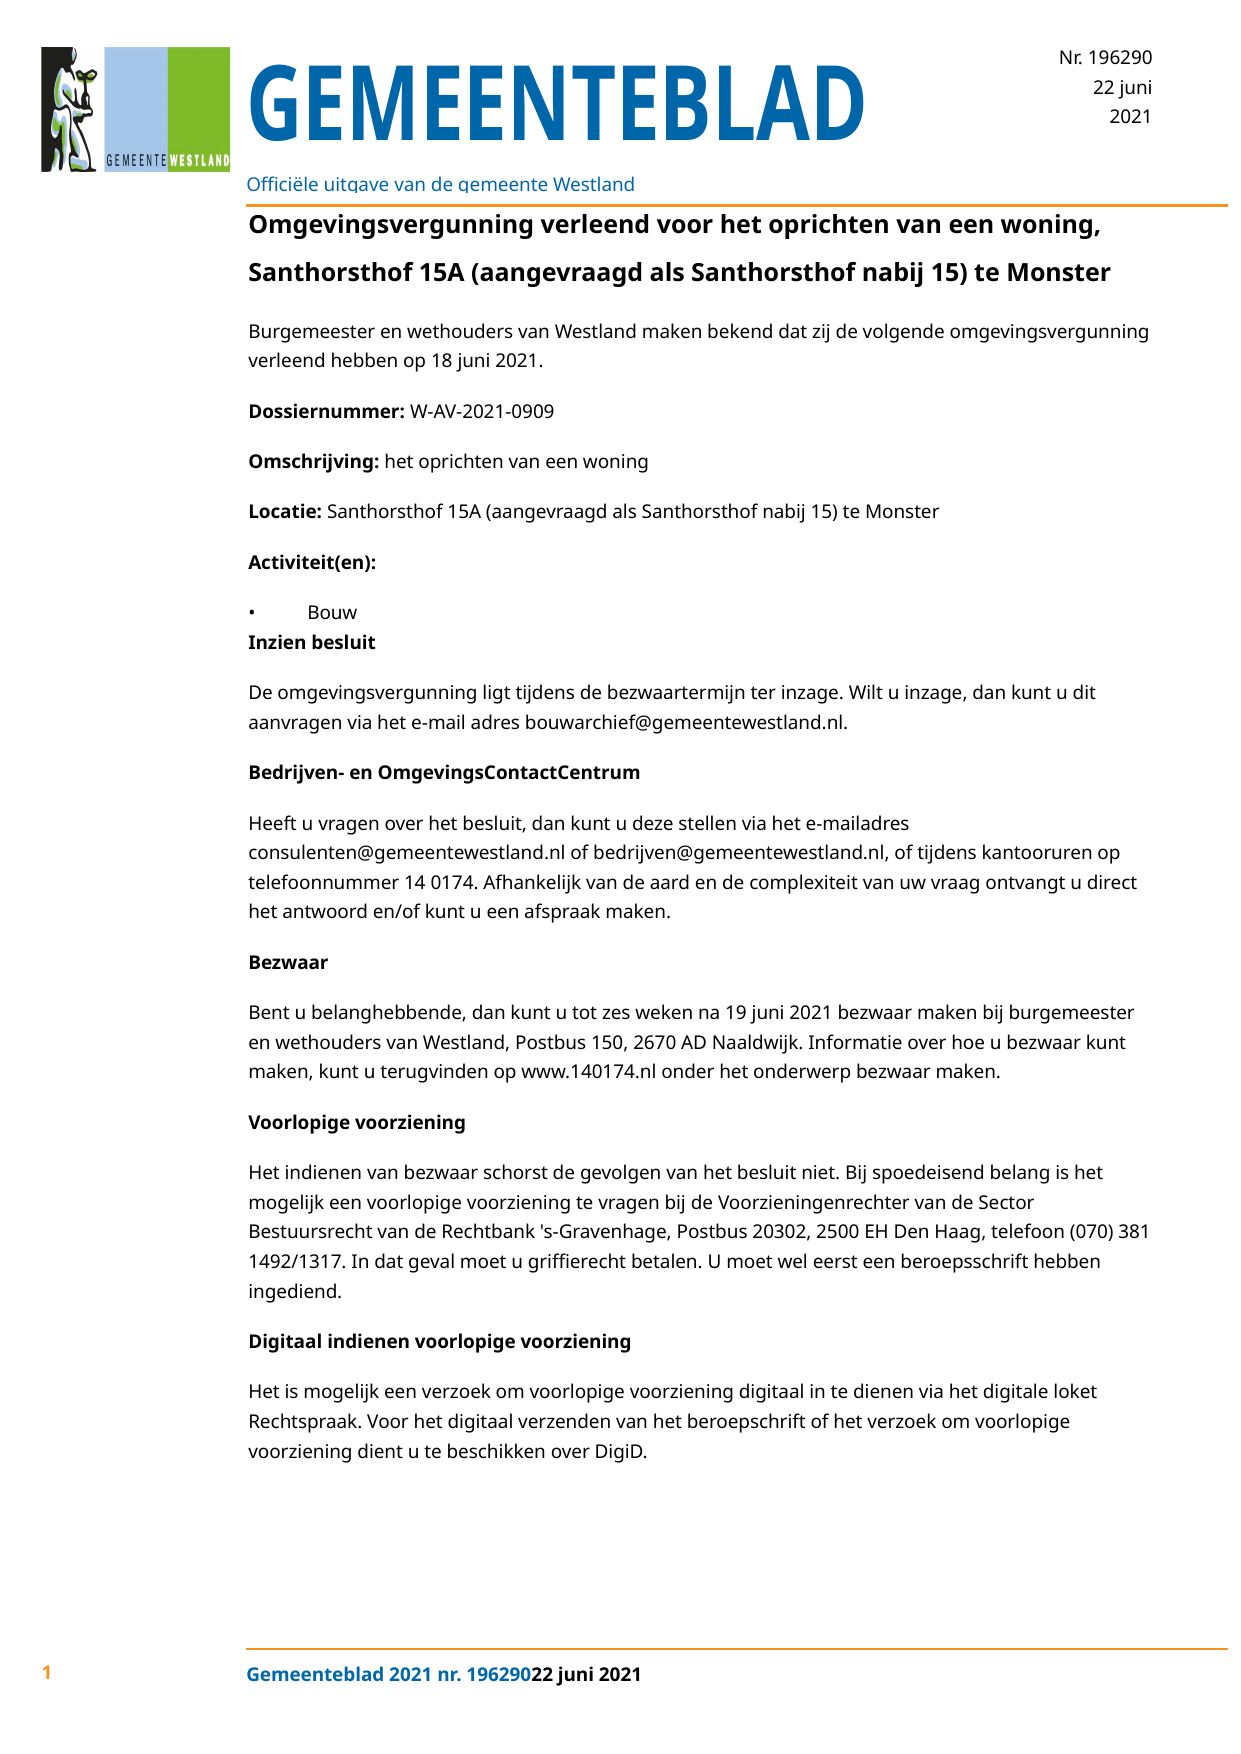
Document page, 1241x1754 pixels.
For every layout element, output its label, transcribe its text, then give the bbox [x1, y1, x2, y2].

text Bedrijven- en OmgevingsContactCentrum [248, 759, 1152, 785]
text Digitaal indienen voorlopige voorziening [248, 1328, 1152, 1354]
text Activiteit(en): [248, 549, 1152, 575]
picture [41, 47, 231, 172]
text Het indienen van bezwaar schorst de gevolgen van het besluit niet. Bij spoedeisend belang is het mogelijk een voorlopige voorziening te vragen bij de Voorzieningenrechter van de Sector Bestuursrecht van de Rechtbank 's-Gravenhage, Postbus 20302, 2500 EH Den Haag, telefoon (070) 381 1492/1317. In dat geval moet u griffierecht betalen. U moet wel eerst een beroepsschrift hebben ingediend. [248, 1159, 1152, 1304]
text Inzien besluit [248, 629, 1152, 655]
text Dossiernummer: W-AV-2021-0909 [248, 398, 1152, 424]
text Bent u belanghebbende, dan kunt u tot zes weken na 19 juni 2021 bezwaar maken bij burgemeester en wethouders van Westland, Postbus 150, 2670 AD Naaldwijk. Informatie over hoe u bezwaar kunt maken, kunt u terugvinden op www.140174.nl onder het onderwerp bezwaar maken. [248, 999, 1152, 1084]
text Voorlopige voorziening [248, 1109, 1152, 1135]
list Bouw [248, 599, 1152, 625]
text De omgevingsvergunning ligt tijdens de bezwaartermijn ter inzage. Wilt u inzage, dan kunt u dit aanvragen via het e-mail adres bouwarchief@gemeentewestland.nl. [248, 679, 1152, 735]
text Omschrijving: het oprichten van een woning [248, 448, 1152, 474]
text Heeft u vragen over het besluit, dan kunt u deze stellen via het e-mailadres consulenten@gemeentewestland.nl of bedrijven@gemeentewestland.nl, of tijdens kantooruren op telefoonnummer 14 0174. Afhankelijk van de aard en de complexiteit van uw vraag ontvangt u direct het antwoord en/of kunt u een afspraak maken. [248, 810, 1152, 924]
text Bezwaar [248, 949, 1152, 975]
text Het is mogelijk een verzoek om voorlopige voorziening digitaal in te dienen via het digitale loket Rechtspraak. Voor het digitaal verzenden van het beroepschrift of het verzoek om voorlopige voorziening dient u te beschikken over DigiD. [248, 1379, 1152, 1464]
text Omgevingsvergunning verleend voor het oprichten van een woning, Santhorsthof 15A (aangevraagd als Santhorsthof nabij 15) te Monster [248, 207, 1152, 288]
text Locatie: Santhorsthof 15A (aangevraagd als Santhorsthof nabij 15) te Monster [248, 499, 1152, 524]
text Burgemeester en wethouders van Westland maken bekend dat zij de volgende omgevingsvergunning verleend hebben op 18 juni 2021. [248, 318, 1152, 373]
